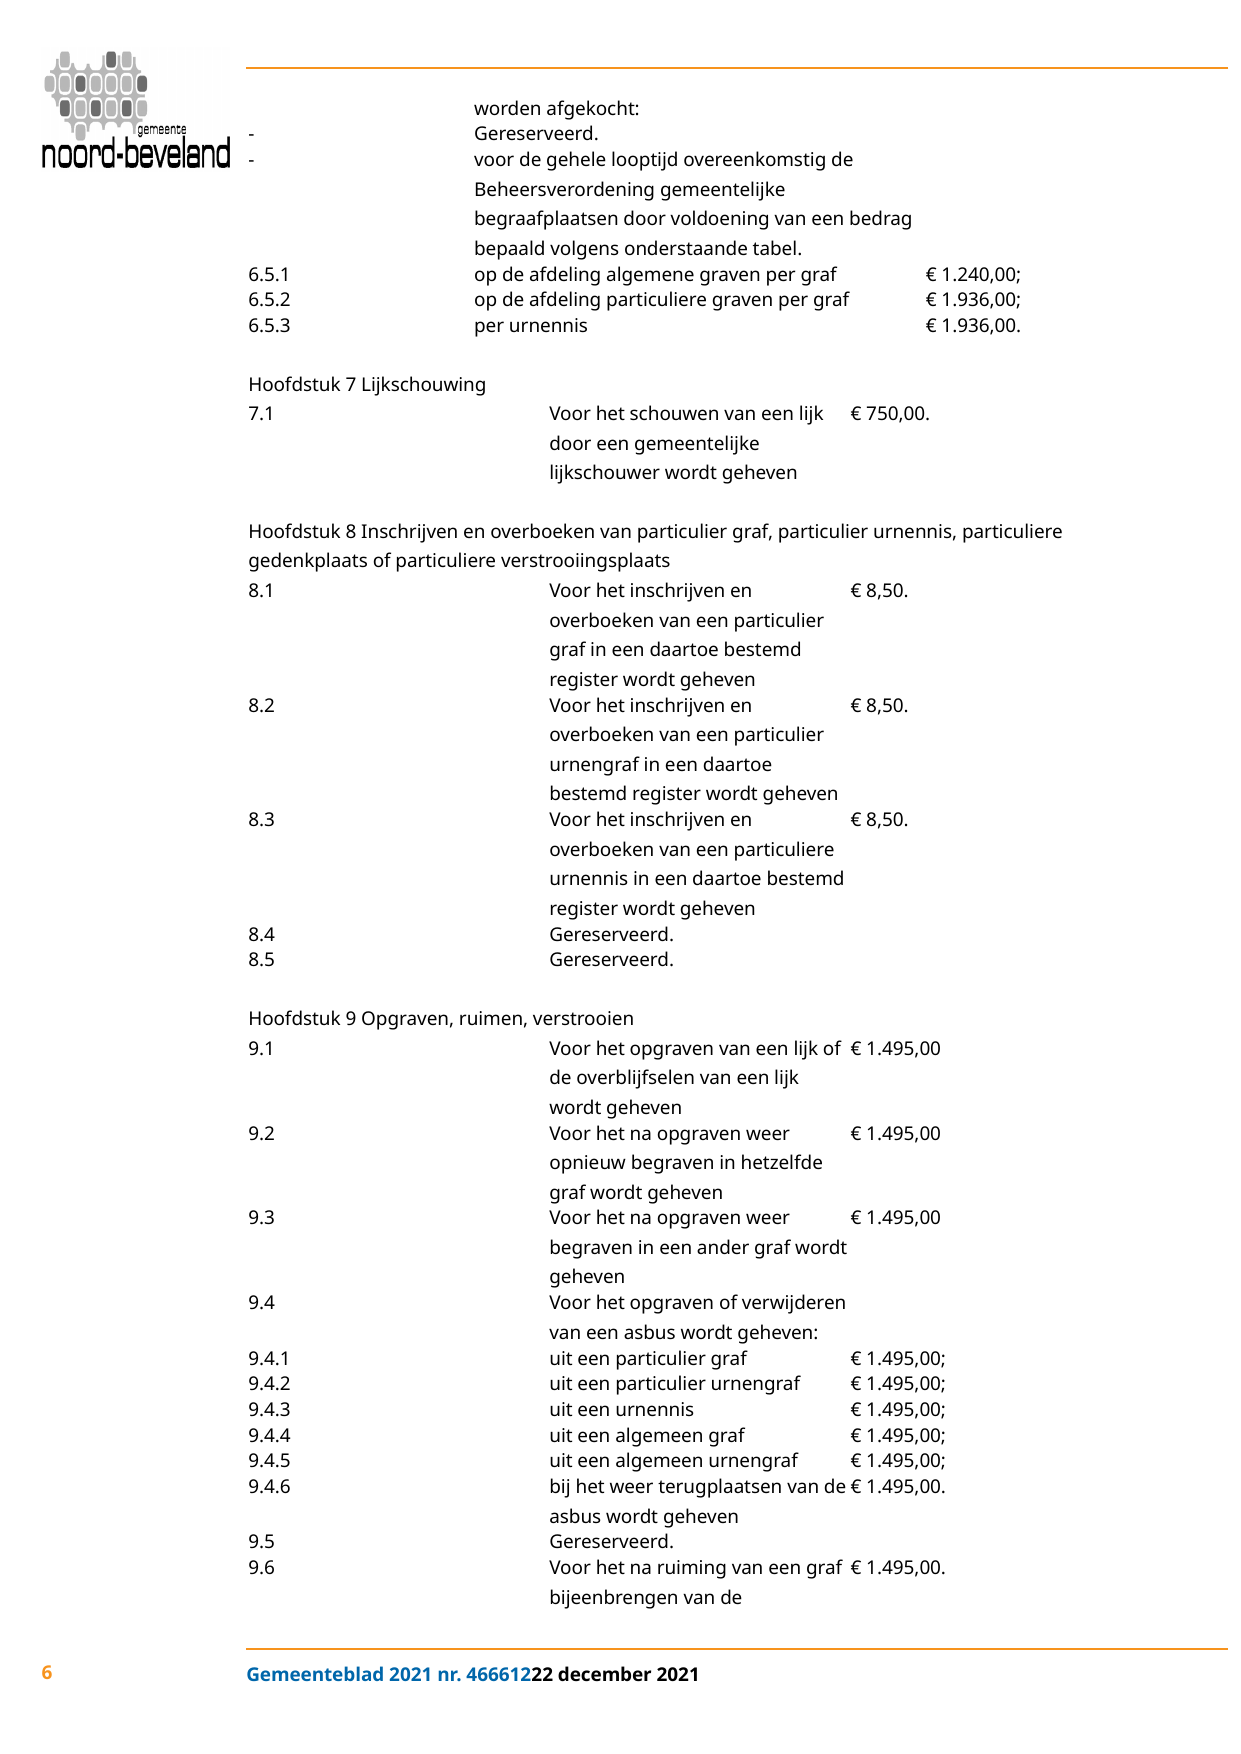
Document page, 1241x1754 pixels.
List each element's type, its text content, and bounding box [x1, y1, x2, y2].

table_cell Gereserveerd. [549, 1529, 850, 1554]
table_cell [850, 947, 1152, 972]
table_header 7.1 [248, 400, 549, 485]
table_cell uit een particulier graf [549, 1345, 850, 1371]
table_cell uit een urnennis [549, 1396, 850, 1422]
table_cell € 1.495,00; [850, 1448, 1152, 1473]
text Hoofdstuk 9 Opgraven, ruimen, verstrooien [248, 1005, 1152, 1031]
table_cell € 1.936,00. [926, 312, 1152, 338]
table_cell uit een algemeen urnengraf [549, 1448, 850, 1473]
table_header € 750,00. [850, 400, 1152, 485]
table_cell € 1.495,00; [850, 1371, 1152, 1396]
table_cell € 1.495,00. [850, 1474, 1152, 1529]
table_cell Voor het opgraven of verwijderen van een asbus wordt geheven: [549, 1290, 850, 1345]
table_cell 8.4 [248, 921, 549, 947]
table_cell 9.4.5 [248, 1448, 549, 1473]
table_cell 9.2 [248, 1120, 549, 1204]
table_cell 8.2 [248, 692, 549, 806]
table_cell 9.3 [248, 1205, 549, 1289]
table_header 9.1 [248, 1035, 549, 1120]
table_cell op de afdeling algemene graven per graf [474, 261, 926, 286]
table_cell 9.6 [248, 1555, 549, 1610]
text Hoofdstuk 8 Inschrijven en overboeken van particulier graf, particulier urnennis, particuliere gedenkplaats of particuliere verstrooiingsplaats [248, 518, 1152, 573]
table_cell Gereserveerd. [549, 947, 850, 972]
table_cell [926, 95, 1152, 121]
table_cell € 8,50. [850, 692, 1152, 806]
table_cell € 1.495,00; [850, 1345, 1152, 1371]
table_header Voor het schouwen van een lijk door een gemeentelijke lijkschouwer wordt geheven [549, 400, 850, 485]
table_cell 9.4.2 [248, 1371, 549, 1396]
table_cell Gereserveerd. [474, 121, 926, 146]
table_cell 6.5.3 [248, 312, 474, 338]
table_cell [248, 95, 474, 121]
table_cell - [248, 121, 474, 146]
table_cell Voor het na opgraven weer opnieuw begraven in hetzelfde graf wordt geheven [549, 1120, 850, 1204]
table_cell voor de gehele looptijd overeenkomstig de Beheersverordening gemeentelijke begraafplaatsen door voldoening van een bedrag bepaald volgens onderstaande tabel. [474, 146, 926, 261]
table_cell Voor het na ruiming van een graf bijeenbrengen van de [549, 1555, 850, 1610]
table_header € 8,50. [850, 578, 1152, 692]
table_cell 9.4.1 [248, 1345, 549, 1371]
table_cell € 1.495,00; [850, 1396, 1152, 1422]
table_cell € 1.495,00. [850, 1555, 1152, 1610]
table_cell - [248, 146, 474, 261]
table_cell 8.3 [248, 806, 549, 921]
table_header Voor het opgraven van een lijk of de overblijfselen van een lijk wordt geheven [549, 1035, 850, 1120]
table_cell 9.4 [248, 1290, 549, 1345]
table_cell [926, 146, 1152, 261]
text Hoofdstuk 7 Lijkschouwing [248, 371, 1152, 396]
table_cell op de afdeling particuliere graven per graf [474, 286, 926, 312]
table_cell Voor het inschrijven en overboeken van een particuliere urnennis in een daartoe bestemd register wordt geheven [549, 806, 850, 921]
table_cell per urnennis [474, 312, 926, 338]
table_cell Voor het inschrijven en overboeken van een particulier urnengraf in een daartoe bestemd register wordt geheven [549, 692, 850, 806]
table_cell € 1.495,00 [850, 1120, 1152, 1204]
table_cell uit een particulier urnengraf [549, 1371, 850, 1396]
table_cell worden afgekocht: [474, 95, 926, 121]
table_cell Voor het na opgraven weer begraven in een ander graf wordt geheven [549, 1205, 850, 1289]
table_cell 6.5.2 [248, 286, 474, 312]
table_cell € 8,50. [850, 806, 1152, 921]
table_cell 9.4.4 [248, 1422, 549, 1448]
table_cell € 1.495,00 [850, 1205, 1152, 1289]
table_cell [850, 1529, 1152, 1554]
table_cell Gereserveerd. [549, 921, 850, 947]
table_cell € 1.936,00; [926, 286, 1152, 312]
table_cell bij het weer terugplaatsen van de asbus wordt geheven [549, 1474, 850, 1529]
table_cell € 1.495,00; [850, 1422, 1152, 1448]
table_cell [926, 121, 1152, 146]
table_cell 6.5.1 [248, 261, 474, 286]
table_cell uit een algemeen graf [549, 1422, 850, 1448]
table_cell 8.5 [248, 947, 549, 972]
table_cell 9.5 [248, 1529, 549, 1554]
table_cell 9.4.3 [248, 1396, 549, 1422]
table_header Voor het inschrijven en overboeken van een particulier graf in een daartoe bestemd register wordt geheven [549, 578, 850, 692]
table_cell € 1.240,00; [926, 261, 1152, 286]
table_header € 1.495,00 [850, 1035, 1152, 1120]
picture [41, 47, 231, 172]
table_cell [850, 1290, 1152, 1345]
table_cell [850, 921, 1152, 947]
table_header 8.1 [248, 578, 549, 692]
table_cell 9.4.6 [248, 1474, 549, 1529]
